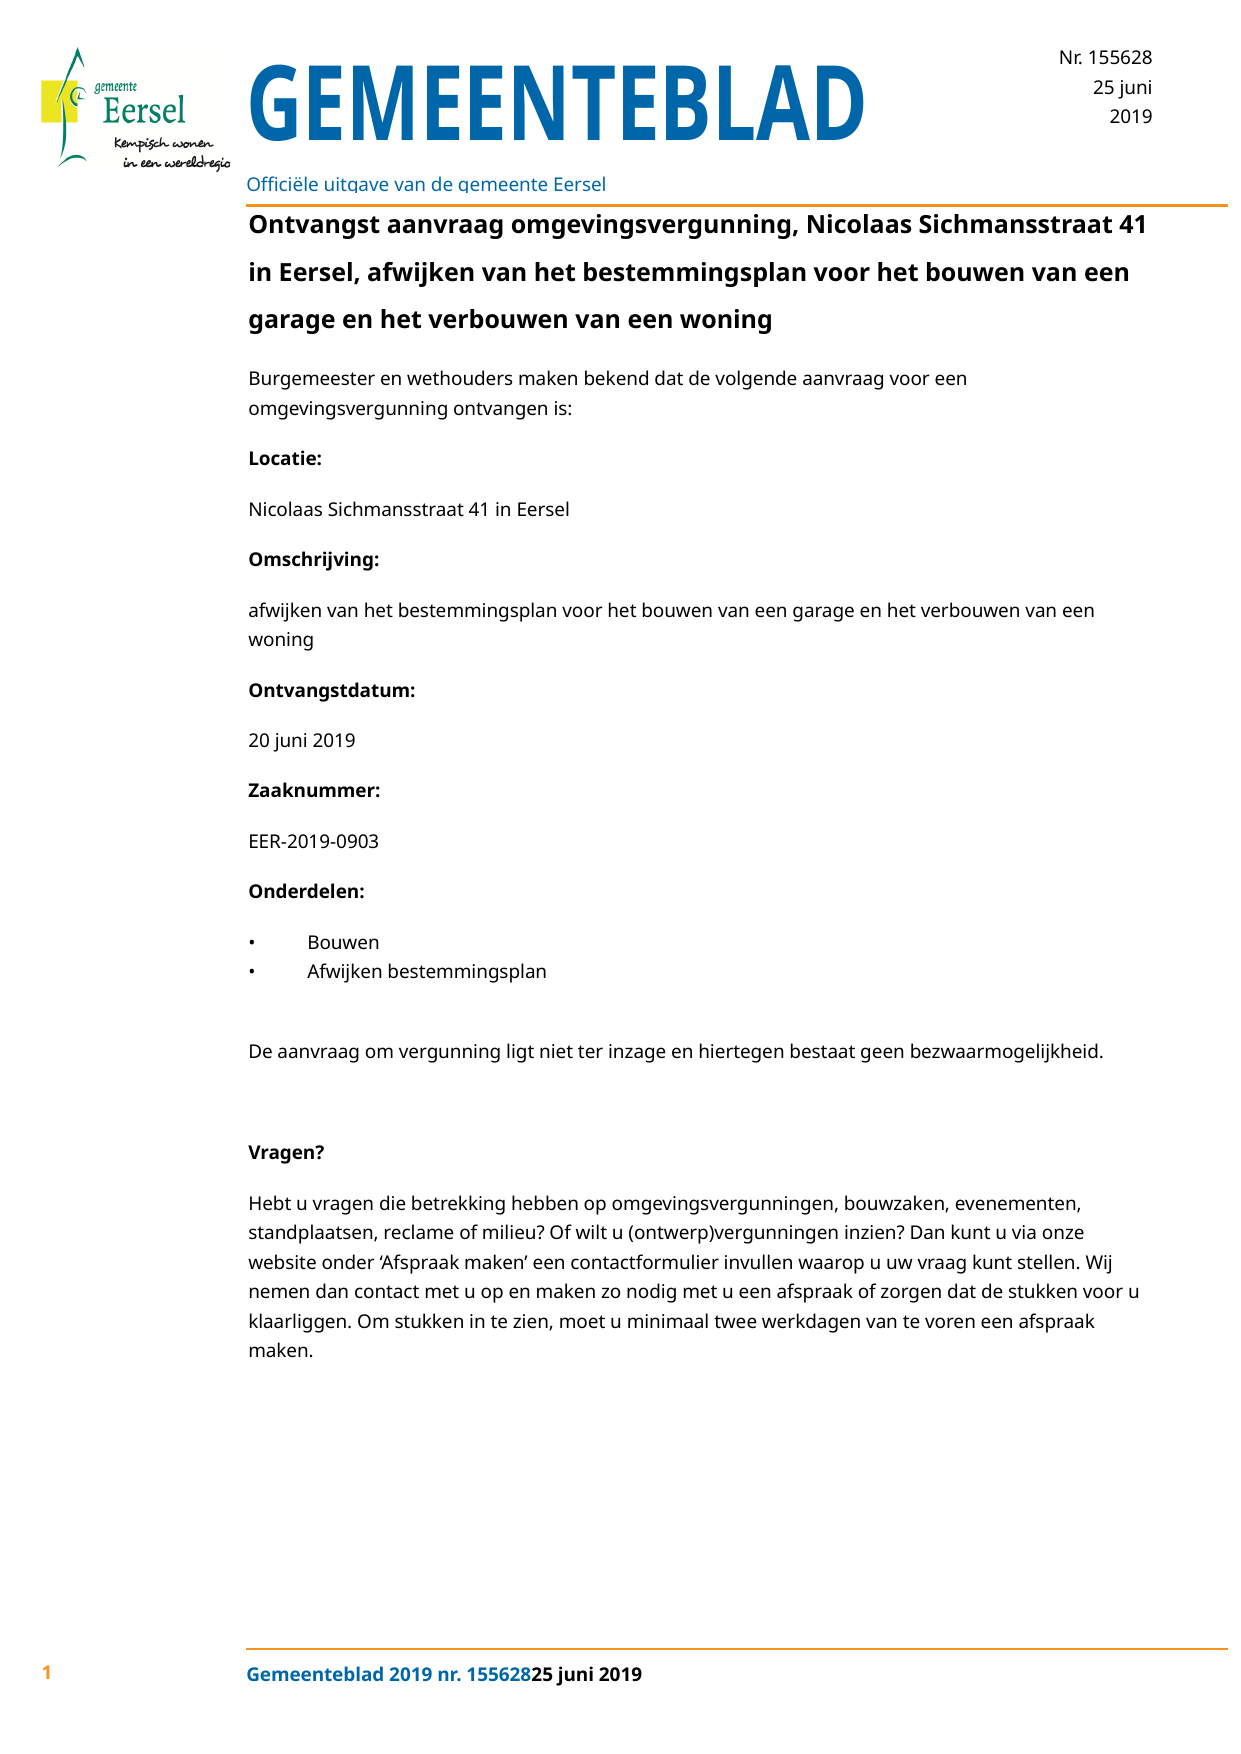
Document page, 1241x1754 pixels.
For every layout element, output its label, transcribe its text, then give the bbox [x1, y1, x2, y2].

text Nicolaas Sichmansstraat 41 in Eersel [248, 496, 1152, 522]
text Onderdelen: [248, 878, 1152, 904]
text Ontvangstdatum: [248, 677, 1152, 702]
text afwijken van het bestemmingsplan voor het bouwen van een garage en het verbouwen van een woning [248, 597, 1152, 652]
list Bouwen [248, 929, 1152, 954]
text Locatie: [248, 446, 1152, 471]
text Burgemeester en wethouders maken bekend dat de volgende aanvraag voor een omgevingsvergunning ontvangen is: [248, 366, 1152, 421]
picture [41, 47, 231, 172]
text De aanvraag om vergunning ligt niet ter inzage en hiertegen bestaat geen bezwaarmogelijkheid. [248, 1038, 1152, 1064]
text EER-2019-0903 [248, 828, 1152, 854]
text 20 juni 2019 [248, 727, 1152, 753]
text Vragen? [248, 1139, 1152, 1165]
list Afwijken bestemmingsplan [248, 958, 1152, 984]
text Omschrijving: [248, 546, 1152, 572]
text Hebt u vragen die betrekking hebben op omgevingsvergunningen, bouwzaken, evenementen, standplaatsen, reclame of milieu? Of wilt u (ontwerp)vergunningen inzien? Dan kunt u via onze website onder ‘Afspraak maken’ een contactformulier invullen waarop u uw vraag kunt stellen. Wij nemen dan contact met u op en maken zo nodig met u een afspraak of zorgen dat de stukken voor u klaarliggen. Om stukken in te zien, moet u minimaal twee werkdagen van te voren een afspraak maken. [248, 1190, 1152, 1363]
text Zaaknummer: [248, 778, 1152, 803]
text Ontvangst aanvraag omgevingsvergunning, Nicolaas Sichmansstraat 41 in Eersel, afwijken van het bestemmingsplan voor het bouwen van een garage en het verbouwen van een woning [248, 207, 1152, 336]
